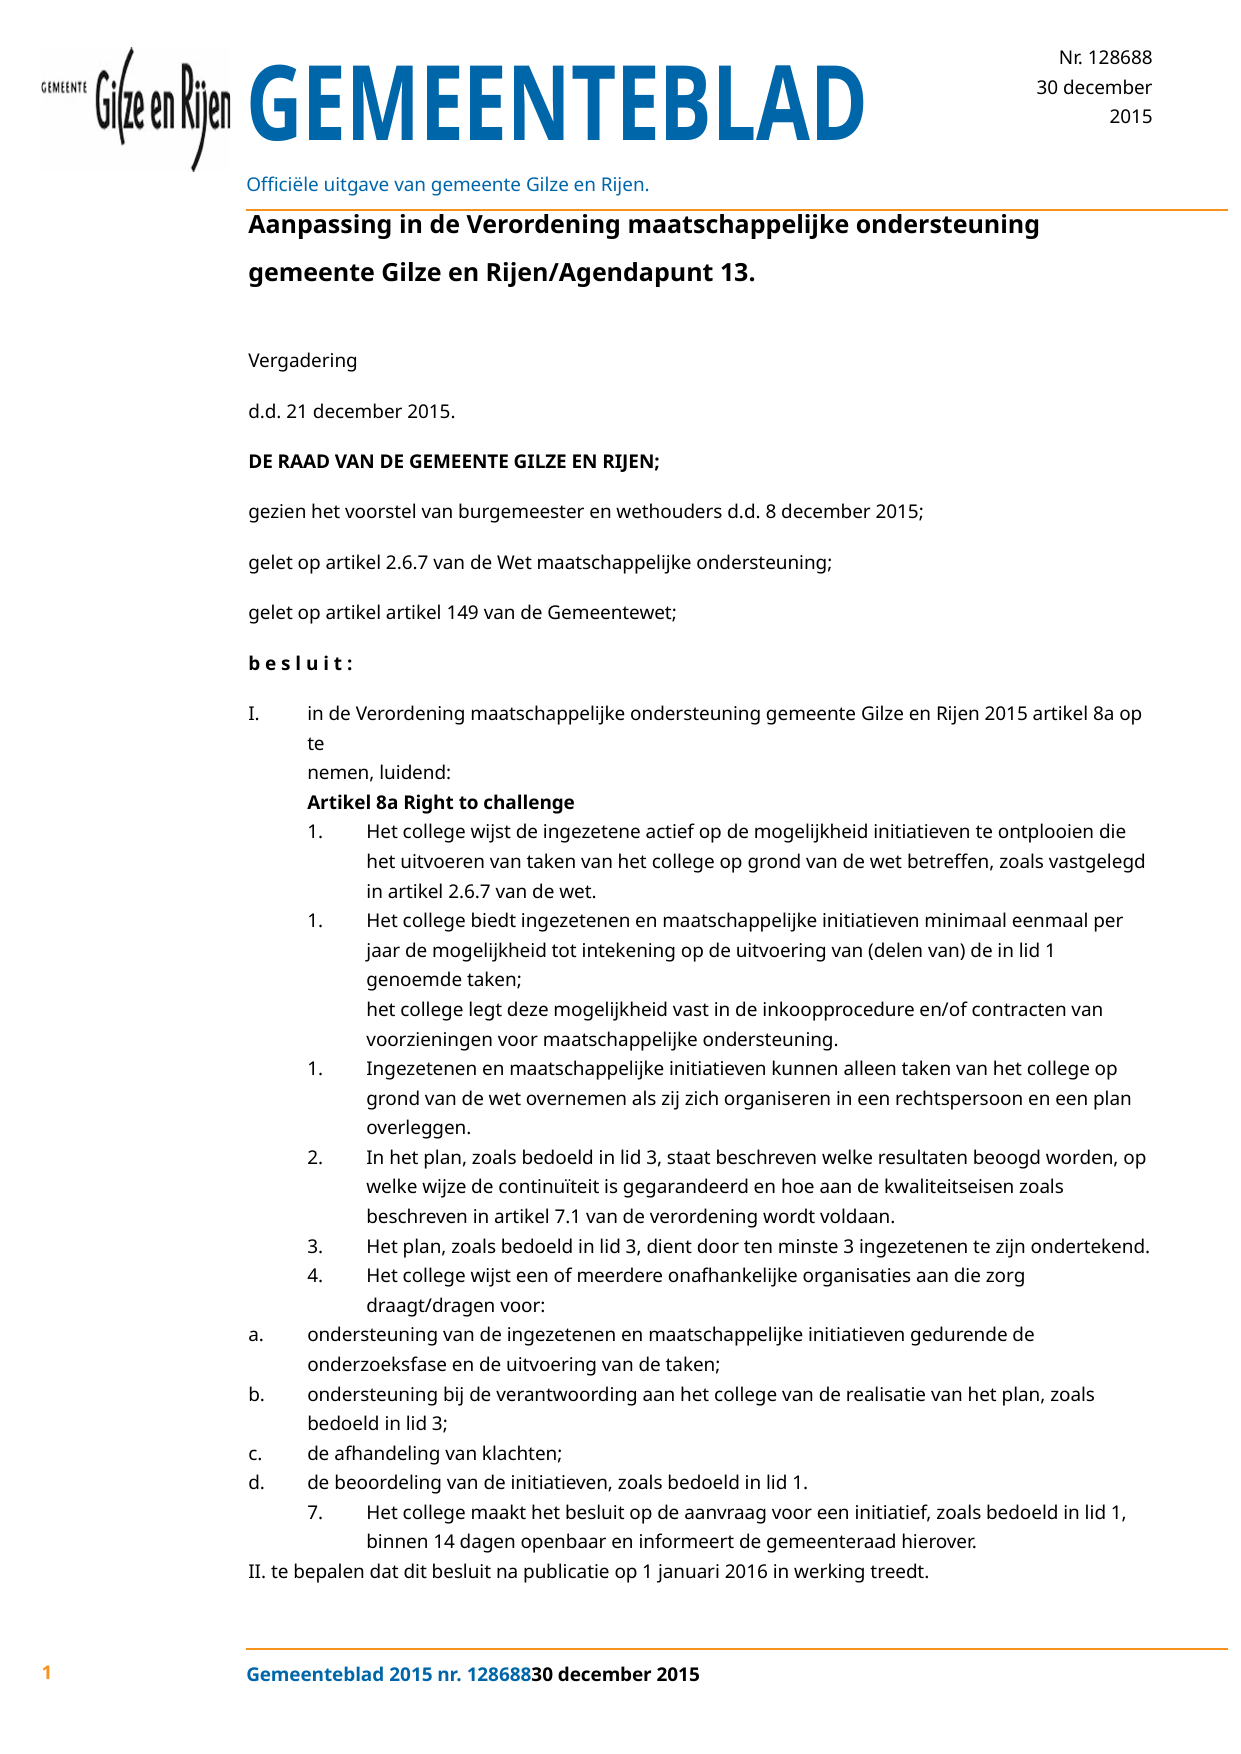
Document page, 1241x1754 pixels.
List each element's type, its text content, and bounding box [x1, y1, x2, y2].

list In het plan, zoals bedoeld in lid 3, staat beschreven welke resultaten beoogd worden, op welke wijze de continuïteit is gegarandeerd en hoe aan de kwaliteitseisen zoals beschreven in artikel 7.1 van de verordening wordt voldaan. [307, 1144, 1152, 1229]
list Artikel 8a Right to challenge [248, 789, 1152, 815]
text Aanpassing in de Verordening maatschappelijke ondersteuning gemeente Gilze en Rijen/Agendapunt 13. [248, 211, 1152, 288]
text II. te bepalen dat dit besluit na publicatie op 1 januari 2016 in werking treedt. [248, 1558, 1152, 1584]
text gelet op artikel artikel 149 van de Gemeentewet; [248, 599, 1152, 625]
list in de Verordening maatschappelijke ondersteuning gemeente Gilze en Rijen 2015 artikel 8a op te [248, 700, 1152, 756]
list de beoordeling van de initiatieven, zoals bedoeld in lid 1. [248, 1469, 1152, 1495]
list de afhandeling van klachten; [248, 1440, 1152, 1466]
list Het college maakt het besluit op de aanvraag voor een initiatief, zoals bedoeld in lid 1, [307, 1499, 1152, 1525]
list Het college wijst een of meerdere onafhankelijke organisaties aan die zorg draagt/dragen voor: [307, 1262, 1152, 1318]
text d.d. 21 december 2015. [248, 398, 1152, 424]
list Het college biedt ingezetenen en maatschappelijke initiatieven minimaal eenmaal per jaar de mogelijkheid tot intekening op de uitvoering van (delen van) de in lid 1 genoemde taken; [307, 907, 1152, 992]
list Het college wijst de ingezetene actief op de mogelijkheid initiatieven te ontplooien die het uitvoeren van taken van het college op grond van de wet betreffen, zoals vastgelegd in artikel 2.6.7 van de wet. [307, 819, 1152, 904]
list Het plan, zoals bedoeld in lid 3, dient door ten minste 3 ingezetenen te zijn ondertekend. [307, 1233, 1152, 1259]
list nemen, luidend: [248, 759, 1152, 785]
list binnen 14 dagen openbaar en informeert de gemeenteraad hierover. [307, 1529, 1152, 1554]
picture [41, 47, 231, 172]
list onderzoeksfase en de uitvoering van de taken; [248, 1351, 1152, 1377]
list Ingezetenen en maatschappelijke initiatieven kunnen alleen taken van het college op grond van de wet overnemen als zij zich organiseren in een rechtspersoon en een plan overleggen. [307, 1055, 1152, 1140]
text DE RAAD VAN DE GEMEENTE GILZE EN RIJEN; [248, 448, 1152, 474]
text gelet op artikel 2.6.7 van de Wet maatschappelijke ondersteuning; [248, 549, 1152, 575]
list ondersteuning bij de verantwoording aan het college van de realisatie van het plan, zoals [248, 1381, 1152, 1407]
text b e s l u i t : [248, 650, 1152, 676]
text gezien het voorstel van burgemeester en wethouders d.d. 8 december 2015; [248, 499, 1152, 524]
list bedoeld in lid 3; [248, 1410, 1152, 1436]
list ondersteuning van de ingezetenen en maatschappelijke initiatieven gedurende de [248, 1322, 1152, 1347]
list het college legt deze mogelijkheid vast in de inkoopprocedure en/of contracten van voorzieningen voor maatschappelijke ondersteuning. [307, 996, 1152, 1052]
text Vergadering [248, 347, 1152, 373]
